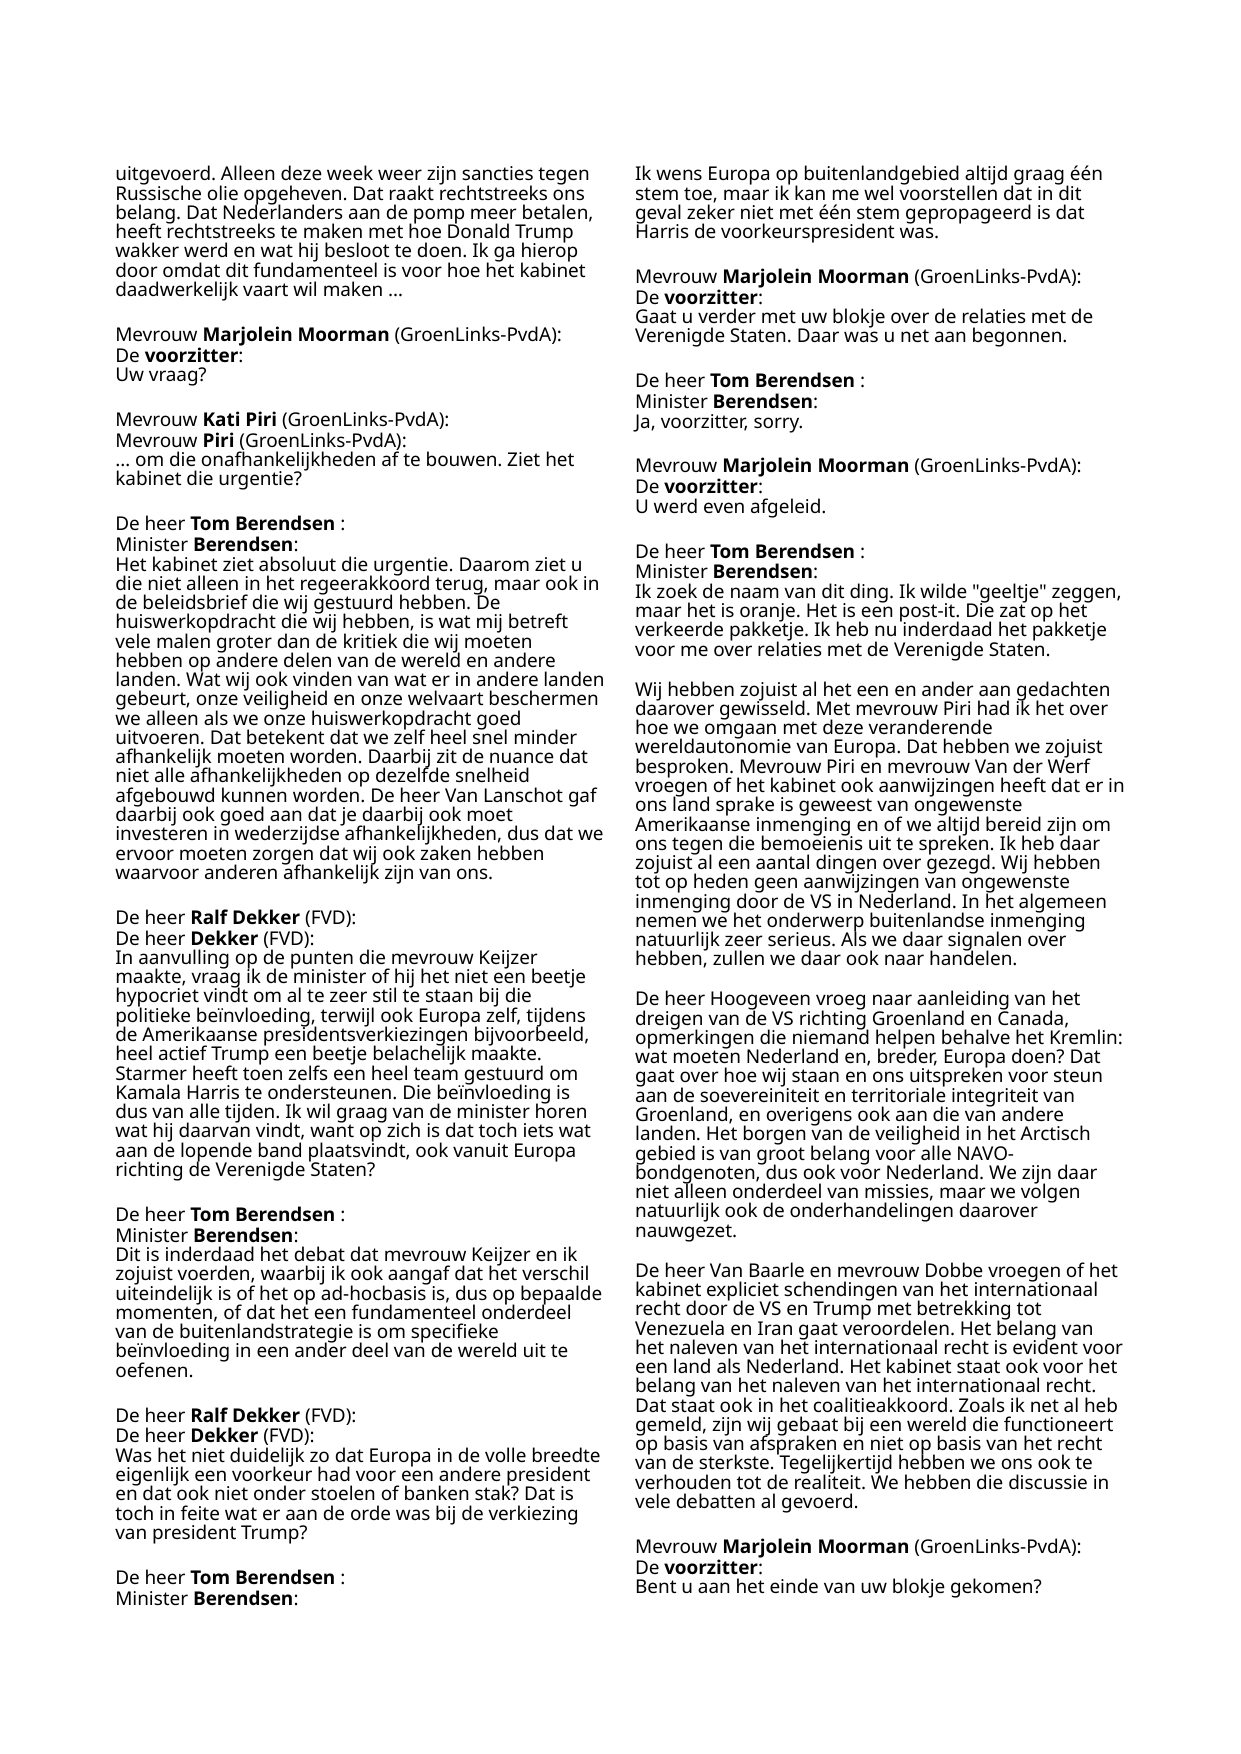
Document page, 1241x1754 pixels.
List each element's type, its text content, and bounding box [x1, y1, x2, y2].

text De voorzitter: [635, 289, 1125, 308]
text De voorzitter: [635, 1559, 1125, 1578]
text Gaat u verder met uw blokje over de relaties met de Verenigde Staten. Daar was u net aan begonnen. [635, 308, 1125, 347]
text Het kabinet ziet absoluut die urgentie. Daarom ziet u die niet alleen in het regeerakkoord terug, maar ook in de beleidsbrief die wij gestuurd hebben. De huiswerkopdracht die wij hebben, is wat mij betreft vele malen groter dan de kritiek die wij moeten hebben op andere delen van de wereld en andere landen. Wat wij ook vinden van wat er in andere landen gebeurt, onze veiligheid en onze welvaart beschermen we alleen als we onze huiswerkopdracht goed uitvoeren. Dat betekent dat we zelf heel snel minder afhankelijk moeten worden. Daarbij zit de nuance dat niet alle afhankelijkheden op dezelfde snelheid afgebouwd kunnen worden. De heer Van Lanschot gaf daarbij ook goed aan dat je daarbij ook moet investeren in wederzijdse afhankelijkheden, dus dat we ervoor moeten zorgen dat wij ook zaken hebben waarvoor anderen afhankelijk zijn van ons. [115, 556, 605, 883]
text De voorzitter: [635, 478, 1125, 498]
text Minister Berendsen: [115, 536, 605, 556]
text Uw vraag? [115, 366, 605, 385]
text Ik zoek de naam van dit ding. Ik wilde "geeltje" zeggen, maar het is oranje. Het is een post-it. Die zat op het verkeerde pakketje. Ik heb nu inderdaad het pakketje voor me over relaties met de Verenigde Staten. [635, 583, 1125, 660]
text Mevrouw Marjolein Moorman (GroenLinks-PvdA): [635, 453, 1125, 478]
text De heer Ralf Dekker (FVD): [115, 904, 605, 930]
text De voorzitter: [115, 347, 605, 366]
text Ik wens Europa op buitenlandgebied altijd graag één stem toe, maar ik kan me wel voorstellen dat in dit geval zeker niet met één stem gepropageerd is dat Harris de voorkeurspresident was. [635, 165, 1125, 242]
text Minister Berendsen: [115, 1227, 605, 1246]
text De heer Dekker (FVD): [115, 1427, 605, 1447]
text De heer Tom Berendsen : [635, 368, 1125, 393]
text De heer Tom Berendsen : [115, 1564, 605, 1590]
text De heer Hoogeveen vroeg naar aanleiding van het dreigen van de VS richting Groenland en Canada, opmerkingen die niemand helpen behalve het Kremlin: wat moeten Nederland en, breder, Europa doen? Dat gaat over hoe wij staan en ons uitspreken voor steun aan de soevereiniteit en territoriale integriteit van Groenland, en overigens ook aan die van andere landen. Het borgen van de veiligheid in het Arctisch gebied is van groot belang voor alle NAVO-bondgenoten, dus ook voor Nederland. We zijn daar niet alleen onderdeel van missies, maar we volgen natuurlijk ook de onderhandelingen daarover nauwgezet. [635, 990, 1125, 1241]
text U werd even afgeleid. [635, 498, 1125, 517]
text Was het niet duidelijk zo dat Europa in de volle breedte eigenlijk een voorkeur had voor een andere president en dat ook niet onder stoelen of banken stak? Dat is toch in feite wat er aan de orde was bij de verkiezing van president Trump? [115, 1447, 605, 1543]
text Mevrouw Marjolein Moorman (GroenLinks-PvdA): [635, 1533, 1125, 1559]
text Mevrouw Piri (GroenLinks-PvdA): [115, 432, 605, 451]
text Wij hebben zojuist al het een en ander aan gedachten daarover gewisseld. Met mevrouw Piri had ik het over hoe we omgaan met deze veranderende wereldautonomie van Europa. Dat hebben we zojuist besproken. Mevrouw Piri en mevrouw Van der Werf vroegen of het kabinet ook aanwijzingen heeft dat er in ons land sprake is geweest van ongewenste Amerikaanse inmenging en of we altijd bereid zijn om ons tegen die bemoeienis uit te spreken. Ik heb daar zojuist al een aantal dingen over gezegd. Wij hebben tot op heden geen aanwijzingen van ongewenste inmenging door de VS in Nederland. In het algemeen nemen we het onderwerp buitenlandse inmenging natuurlijk zeer serieus. Als we daar signalen over hebben, zullen we daar ook naar handelen. [635, 681, 1125, 970]
text Mevrouw Marjolein Moorman (GroenLinks-PvdA): [115, 321, 605, 347]
text Minister Berendsen: [635, 563, 1125, 583]
text De heer Tom Berendsen : [115, 1201, 605, 1227]
text Mevrouw Kati Piri (GroenLinks-PvdA): [115, 406, 605, 432]
text De heer Dekker (FVD): [115, 930, 605, 949]
text uitgevoerd. Alleen deze week weer zijn sancties tegen Russische olie opgeheven. Dat raakt rechtstreeks ons belang. Dat Nederlanders aan de pomp meer betalen, heeft rechtstreeks te maken met hoe Donald Trump wakker werd en wat hij besloot te doen. Ik ga hierop door omdat dit fundamenteel is voor hoe het kabinet daadwerkelijk vaart wil maken … [115, 165, 605, 300]
text De heer Ralf Dekker (FVD): [115, 1402, 605, 1427]
text De heer Van Baarle en mevrouw Dobbe vroegen of het kabinet expliciet schendingen van het internationaal recht door de VS en Trump met betrekking tot Venezuela en Iran gaat veroordelen. Het belang van het naleven van het internationaal recht is evident voor een land als Nederland. Het kabinet staat ook voor het belang van het naleven van het internationaal recht. Dat staat ook in het coalitieakkoord. Zoals ik net al heb gemeld, zijn wij gebaat bij een wereld die functioneert op basis van afspraken en niet op basis van het recht van de sterkste. Tegelijkertijd hebben we ons ook te verhouden tot de realiteit. We hebben die discussie in vele debatten al gevoerd. [635, 1262, 1125, 1512]
text Ja, voorzitter, sorry. [635, 413, 1125, 432]
text Bent u aan het einde van uw blokje gekomen? [635, 1578, 1125, 1597]
text In aanvulling op de punten die mevrouw Keijzer maakte, vraag ik de minister of hij het niet een beetje hypocriet vindt om al te zeer stil te staan bij die politieke beïnvloeding, terwijl ook Europa zelf, tijdens de Amerikaanse presidentsverkiezingen bijvoorbeeld, heel actief Trump een beetje belachelijk maakte. Starmer heeft toen zelfs een heel team gestuurd om Kamala Harris te ondersteunen. Die beïnvloeding is dus van alle tijden. Ik wil graag van de minister horen wat hij daarvan vindt, want op zich is dat toch iets wat aan de lopende band plaatsvindt, ook vanuit Europa richting de Verenigde Staten? [115, 949, 605, 1180]
text Minister Berendsen: [115, 1590, 605, 1609]
text Dit is inderdaad het debat dat mevrouw Keijzer en ik zojuist voerden, waarbij ik ook aangaf dat het verschil uiteindelijk is of het op ad-hocbasis is, dus op bepaalde momenten, of dat het een fundamenteel onderdeel van de buitenlandstrategie is om specifieke beïnvloeding in een ander deel van de wereld uit te oefenen. [115, 1246, 605, 1381]
text … om die onafhankelijkheden af te bouwen. Ziet het kabinet die urgentie? [115, 451, 605, 490]
text Mevrouw Marjolein Moorman (GroenLinks-PvdA): [635, 263, 1125, 289]
text De heer Tom Berendsen : [115, 511, 605, 536]
text De heer Tom Berendsen : [635, 538, 1125, 563]
text Minister Berendsen: [635, 393, 1125, 413]
